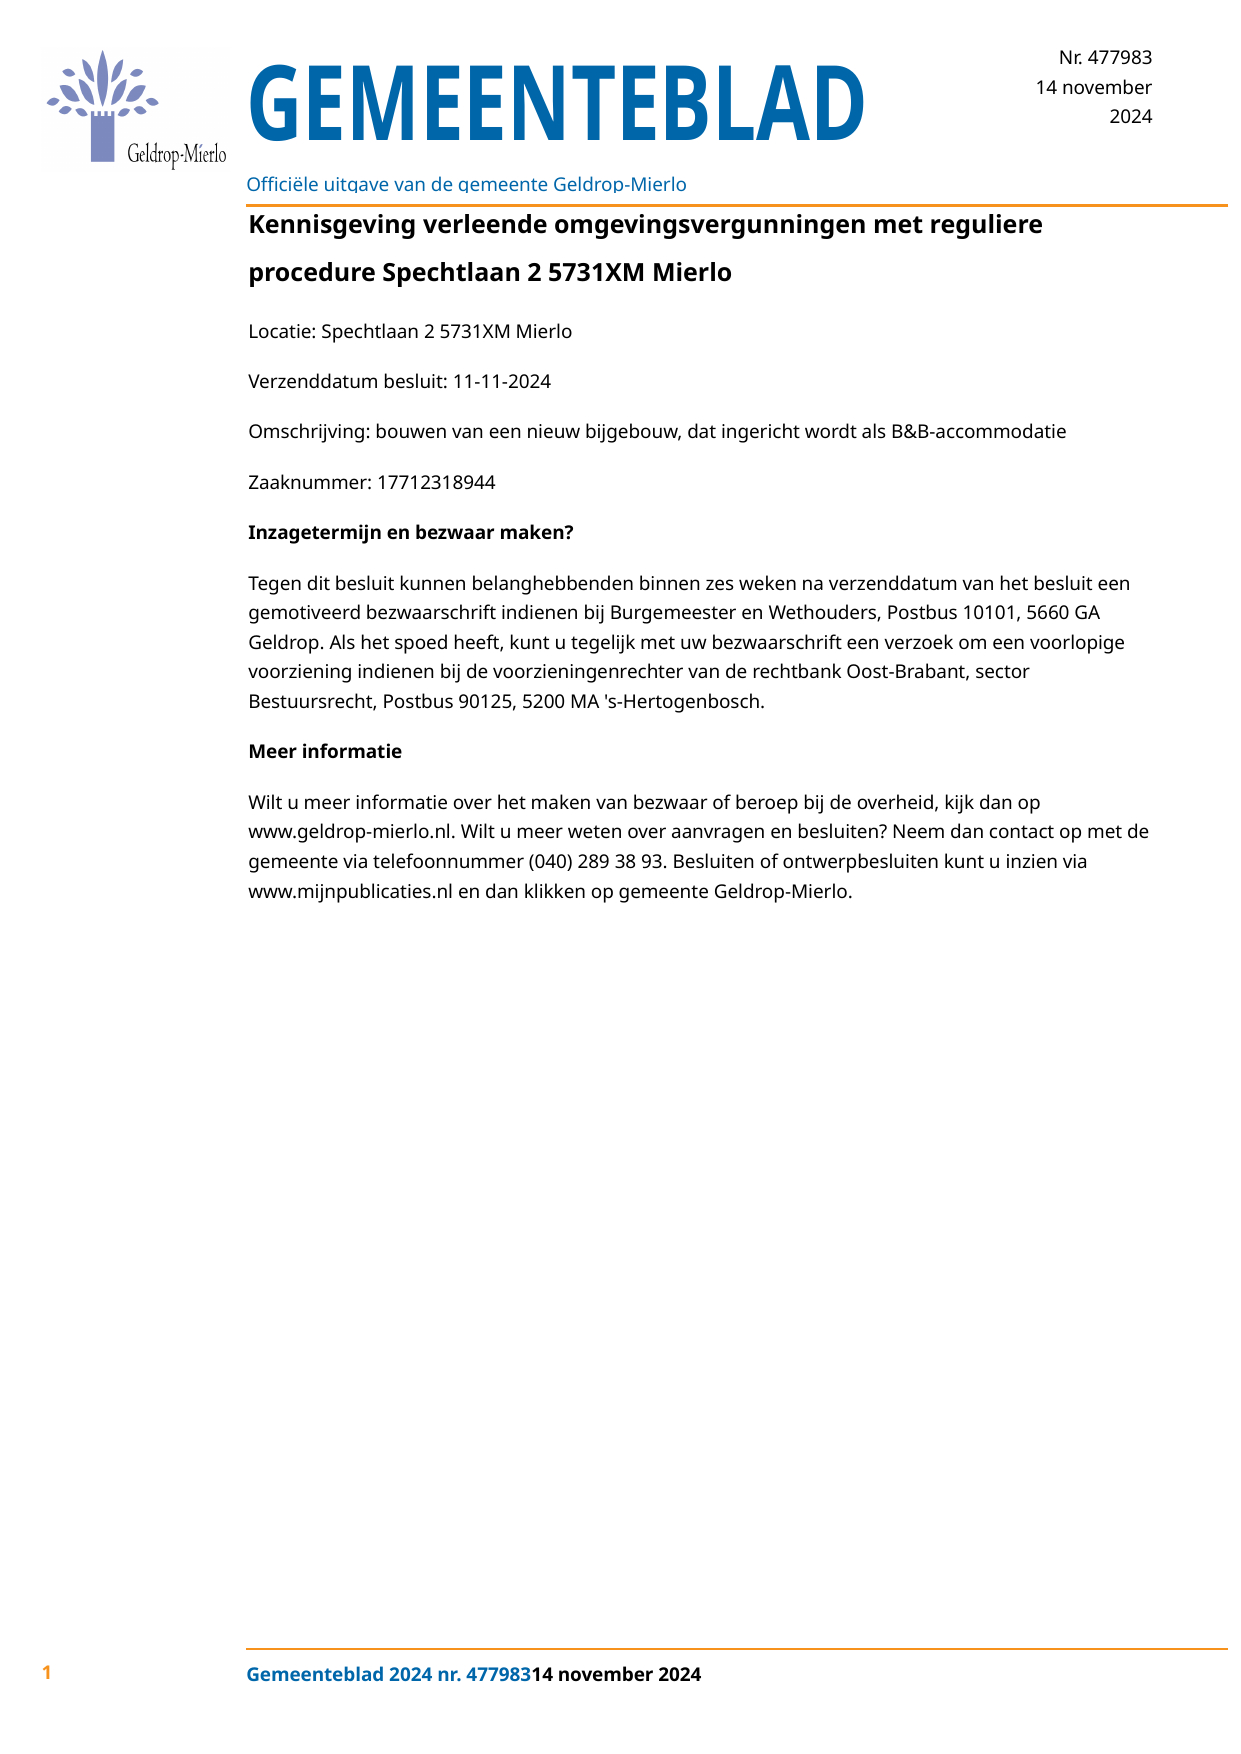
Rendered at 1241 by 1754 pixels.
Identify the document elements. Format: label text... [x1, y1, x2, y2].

text Locatie: Spechtlaan 2 5731XM Mierlo [248, 318, 1152, 344]
picture [41, 47, 231, 172]
text Omschrijving: bouwen van een nieuw bijgebouw, dat ingericht wordt als B&B-accommodatie [248, 419, 1152, 444]
text Zaaknummer: 17712318944 [248, 469, 1152, 495]
text Inzagetermijn en bezwaar maken? [248, 519, 1152, 545]
text Wilt u meer informatie over het maken van bezwaar of beroep bij de overheid, kijk dan op www.geldrop-mierlo.nl. Wilt u meer weten over aanvragen en besluiten? Neem dan contact op met de gemeente via telefoonnummer (040) 289 38 93. Besluiten of ontwerpbesluiten kunt u inzien via www.mijnpublicaties.nl en dan klikken op gemeente Geldrop-Mierlo. [248, 789, 1152, 904]
text Tegen dit besluit kunnen belanghebbenden binnen zes weken na verzenddatum van het besluit een gemotiveerd bezwaarschrift indienen bij Burgemeester en Wethouders, Postbus 10101, 5660 GA Geldrop. Als het spoed heeft, kunt u tegelijk met uw bezwaarschrift een verzoek om een voorlopige voorziening indienen bij de voorzieningenrechter van de rechtbank Oost-Brabant, sector Bestuursrecht, Postbus 90125, 5200 MA 's-Hertogenbosch. [248, 570, 1152, 714]
text Kennisgeving verleende omgevingsvergunningen met reguliere procedure Spechtlaan 2 5731XM Mierlo [248, 207, 1152, 288]
text Verzenddatum besluit: 11-11-2024 [248, 368, 1152, 394]
text Meer informatie [248, 739, 1152, 764]
